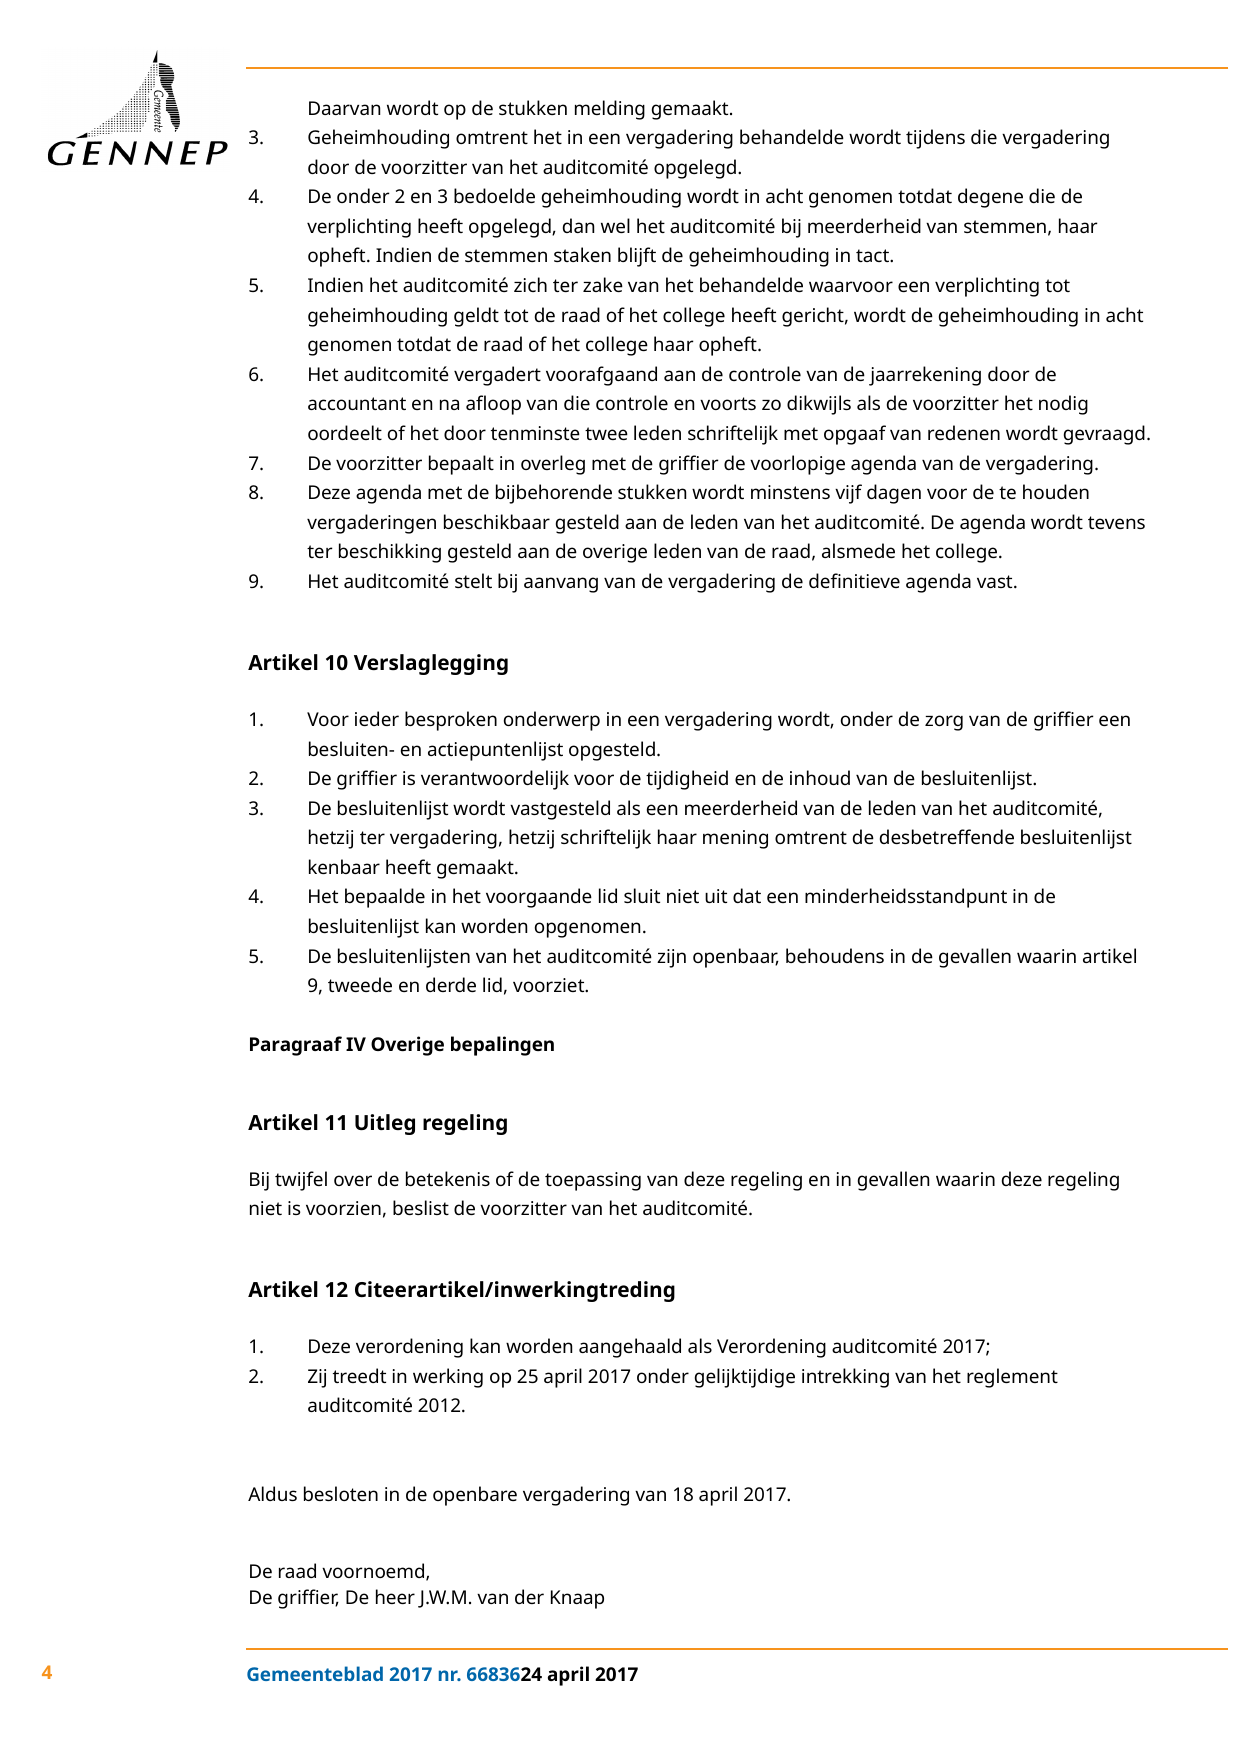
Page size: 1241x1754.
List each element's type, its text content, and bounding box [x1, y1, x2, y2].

list Deze agenda met de bijbehorende stukken wordt minstens vijf dagen voor de te houden vergaderingen beschikbaar gesteld aan de leden van het auditcomité. De agenda wordt tevens ter beschikking gesteld aan de overige leden van de raad, alsmede het college. [248, 479, 1152, 564]
list Geheimhouding omtrent het in een vergadering behandelde wordt tijdens die vergadering door de voorzitter van het auditcomité opgelegd. [248, 124, 1152, 180]
list Het bepaalde in het voorgaande lid sluit niet uit dat een minderheidsstandpunt in de besluitenlijst kan worden opgenomen. [248, 884, 1152, 939]
text Artikel 10 Verslaglegging [248, 648, 1152, 677]
text Artikel 11 Uitleg regeling [248, 1108, 1152, 1136]
list Zij treedt in werking op 25 april 2017 onder gelijktijdige intrekking van het reglement auditcomité 2012. [248, 1363, 1152, 1418]
text Aldus besloten in de openbare vergadering van 18 april 2017. [248, 1481, 1152, 1507]
list Het auditcomité stelt bij aanvang van de vergadering de definitieve agenda vast. [248, 568, 1152, 594]
list De besluitenlijsten van het auditcomité zijn openbaar, behoudens in de gevallen waarin artikel 9, tweede en derde lid, voorziet. [248, 943, 1152, 998]
list Deze verordening kan worden aangehaald als Verordening auditcomité 2017; [248, 1333, 1152, 1359]
list De besluitenlijst wordt vastgesteld als een meerderheid van de leden van het auditcomité, hetzij ter vergadering, hetzij schriftelijk haar mening omtrent de desbetreffende besluitenlijst kenbaar heeft gemaakt. [248, 795, 1152, 880]
picture [41, 47, 231, 172]
list De onder 2 en 3 bedoelde geheimhouding wordt in acht genomen totdat degene die de verplichting heeft opgelegd, dan wel het auditcomité bij meerderheid van stemmen, haar opheft. Indien de stemmen staken blijft de geheimhouding in tact. [248, 183, 1152, 268]
text Paragraaf IV Overige bepalingen [248, 1032, 1152, 1057]
text De raad voornoemd, [248, 1558, 1152, 1584]
list De griffier is verantwoordelijk voor de tijdigheid en de inhoud van de besluitenlijst. [248, 765, 1152, 791]
list Indien het auditcomité zich ter zake van het behandelde waarvoor een verplichting tot geheimhouding geldt tot de raad of het college heeft gericht, wordt de geheimhouding in acht genomen totdat de raad of het college haar opheft. [248, 272, 1152, 357]
list Het auditcomité vergadert voorafgaand aan de controle van de jaarrekening door de accountant en na afloop van die controle en voorts zo dikwijls als de voorzitter het nodig oordeelt of het door tenminste twee leden schriftelijk met opgaaf van redenen wordt gevraagd. [248, 361, 1152, 446]
list De voorzitter bepaalt in overleg met de griffier de voorlopige agenda van de vergadering. [248, 450, 1152, 476]
text De griffier, De heer J.W.M. van der Knaap [248, 1584, 1152, 1610]
list Daarvan wordt op de stukken melding gemaakt. [248, 95, 1152, 121]
list Voor ieder besproken onderwerp in een vergadering wordt, onder de zorg van de griffier een besluiten- en actiepuntenlijst opgesteld. [248, 706, 1152, 761]
text Artikel 12 Citeerartikel/inwerkingtreding [248, 1275, 1152, 1304]
text Bij twijfel over de betekenis of de toepassing van deze regeling en in gevallen waarin deze regeling niet is voorzien, beslist de voorzitter van het auditcomité. [248, 1166, 1152, 1221]
